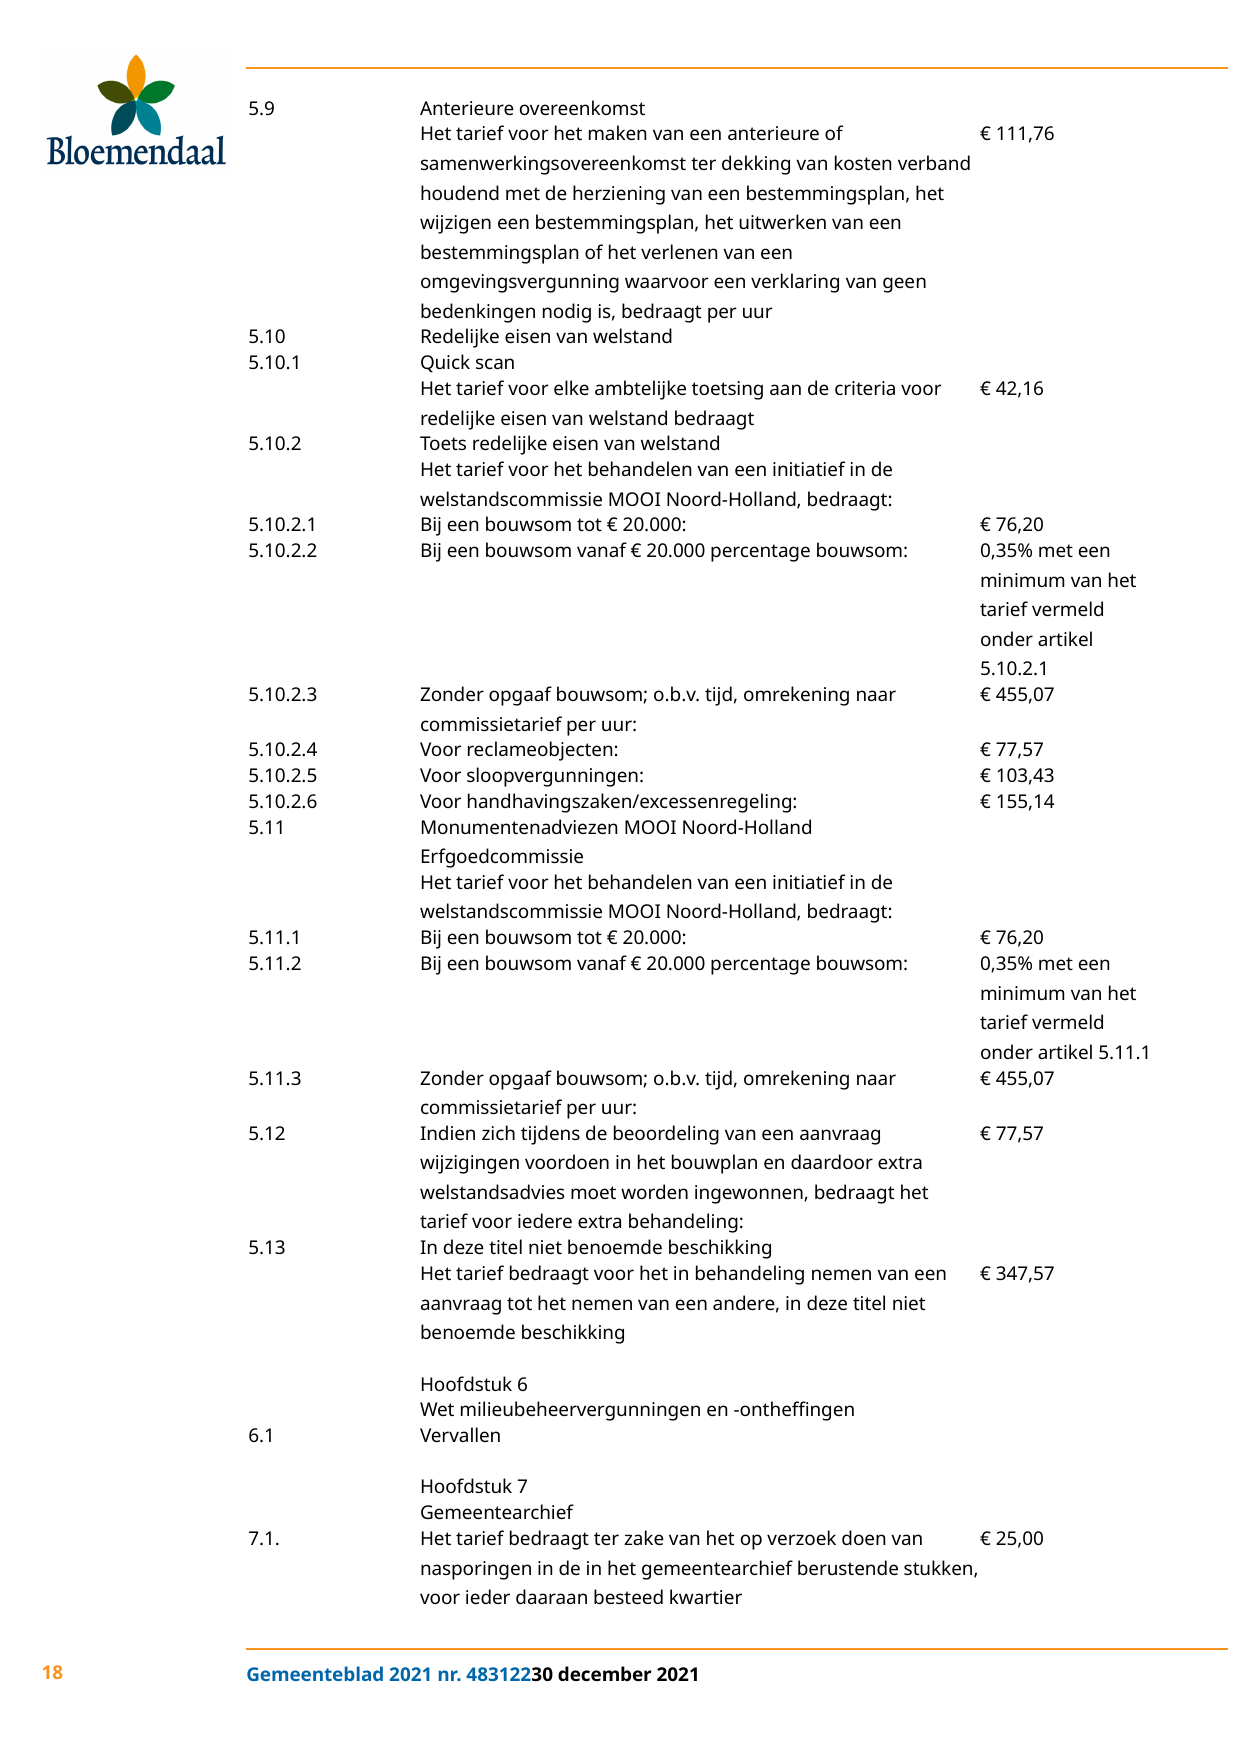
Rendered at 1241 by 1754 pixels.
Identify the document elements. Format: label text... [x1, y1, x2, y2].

table_cell Het tarief bedraagt voor het in behandeling nemen van een aanvraag tot het nemen van een andere, in deze titel niet benoemde beschikking [420, 1260, 980, 1345]
table_cell € 25,00 [980, 1525, 1152, 1610]
table_cell [248, 1448, 420, 1474]
table_cell Bij een bouwsom tot € 20.000: [420, 925, 980, 950]
table_cell 5.10.2.5 [248, 763, 420, 788]
table_cell Het tarief voor het behandelen van een initiatief in de welstandscommissie MOOI Noord-Holland, bedraagt: [420, 869, 980, 924]
table_cell € 76,20 [980, 512, 1152, 537]
table_cell 5.10 [248, 324, 420, 349]
table_cell Het tarief voor het maken van een anterieure of samenwerkingsovereenkomst ter dekking van kosten verband houdend met de herziening van een bestemmingsplan, het wijzigen een bestemmingsplan, het uitwerken van een bestemmingsplan of het verlenen van een omgevingsvergunning waarvoor een verklaring van geen bedenkingen nodig is, bedraagt per uur [420, 121, 980, 324]
table_cell [248, 375, 420, 431]
table_cell [248, 121, 420, 324]
table_cell € 76,20 [980, 925, 1152, 950]
picture [41, 47, 231, 172]
table_cell [248, 1345, 420, 1371]
table_cell Voor handhavingszaken/excessenregeling: [420, 788, 980, 814]
table_cell [420, 1448, 980, 1474]
table_cell [248, 869, 420, 924]
table_cell [248, 456, 420, 512]
table_cell € 347,57 [980, 1260, 1152, 1345]
table_cell Wet milieubeheervergunningen en -ontheffingen [420, 1397, 980, 1422]
table_cell Bij een bouwsom vanaf € 20.000 percentage bouwsom: [420, 950, 980, 1065]
table_cell Redelijke eisen van welstand [420, 324, 980, 349]
table_cell Monumentenadviezen MOOI Noord-Holland Erfgoedcommissie [420, 814, 980, 869]
table_cell [248, 1371, 420, 1397]
table_cell [980, 1448, 1152, 1474]
table_cell Voor sloopvergunningen: [420, 763, 980, 788]
table_cell € 42,16 [980, 375, 1152, 431]
table_cell 6.1 [248, 1422, 420, 1448]
table_cell 5.9 [248, 95, 420, 121]
table_cell 0,35% met een minimum van het tarief vermeld onder artikel 5.10.2.1 [980, 537, 1152, 681]
table_cell Bij een bouwsom vanaf € 20.000 percentage bouwsom: [420, 537, 980, 681]
table_cell 5.10.2.4 [248, 737, 420, 762]
table_cell [980, 456, 1152, 512]
table_cell 0,35% met een minimum van het tarief vermeld onder artikel 5.11.1 [980, 950, 1152, 1065]
table_cell € 111,76 [980, 121, 1152, 324]
table_cell Vervallen [420, 1422, 980, 1448]
table_cell 5.12 [248, 1120, 420, 1234]
table_cell Het tarief voor het behandelen van een initiatief in de welstandscommissie MOOI Noord-Holland, bedraagt: [420, 456, 980, 512]
table_cell € 455,07 [980, 681, 1152, 737]
table_cell [980, 1474, 1152, 1499]
table_cell 5.11.3 [248, 1065, 420, 1120]
table_cell Zonder opgaaf bouwsom; o.b.v. tijd, omrekening naar commissietarief per uur: [420, 1065, 980, 1120]
table_cell € 77,57 [980, 737, 1152, 762]
table_cell [980, 324, 1152, 349]
table_cell Voor reclameobjecten: [420, 737, 980, 762]
table_cell Het tarief voor elke ambtelijke toetsing aan de criteria voor redelijke eisen van welstand bedraagt [420, 375, 980, 431]
table_cell In deze titel niet benoemde beschikking [420, 1235, 980, 1260]
table_cell Toets redelijke eisen van welstand [420, 431, 980, 456]
table_cell [248, 1474, 420, 1499]
table_cell 5.11.1 [248, 925, 420, 950]
table_cell € 155,14 [980, 788, 1152, 814]
table_cell [248, 1260, 420, 1345]
table_cell Zonder opgaaf bouwsom; o.b.v. tijd, omrekening naar commissietarief per uur: [420, 681, 980, 737]
table_cell 5.10.2.6 [248, 788, 420, 814]
table_cell 7.1. [248, 1525, 420, 1610]
table_cell [980, 814, 1152, 869]
table_cell Hoofdstuk 6 [420, 1371, 980, 1397]
table_cell 5.10.2.2 [248, 537, 420, 681]
table_cell [980, 350, 1152, 375]
table_cell [420, 1345, 980, 1371]
table_cell [980, 1500, 1152, 1525]
table_cell Bij een bouwsom tot € 20.000: [420, 512, 980, 537]
table_cell Quick scan [420, 350, 980, 375]
table_cell 5.13 [248, 1235, 420, 1260]
table_cell 5.10.2 [248, 431, 420, 456]
table_cell [980, 1422, 1152, 1448]
table_cell 5.10.2.1 [248, 512, 420, 537]
table_cell 5.11 [248, 814, 420, 869]
table_cell [980, 1235, 1152, 1260]
table_cell 5.11.2 [248, 950, 420, 1065]
table_cell Het tarief bedraagt ter zake van het op verzoek doen van nasporingen in de in het gemeentearchief berustende stukken, voor ieder daaraan besteed kwartier [420, 1525, 980, 1610]
table_cell [248, 1500, 420, 1525]
table_cell [980, 1345, 1152, 1371]
table_cell € 455,07 [980, 1065, 1152, 1120]
table_cell Indien zich tijdens de beoordeling van een aanvraag wijzigingen voordoen in het bouwplan en daardoor extra welstandsadvies moet worden ingewonnen, bedraagt het tarief voor iedere extra behandeling: [420, 1120, 980, 1234]
table_cell [980, 431, 1152, 456]
table_cell 5.10.2.3 [248, 681, 420, 737]
table_cell Hoofdstuk 7 [420, 1474, 980, 1499]
table_cell € 103,43 [980, 763, 1152, 788]
table_cell 5.10.1 [248, 350, 420, 375]
table_cell [980, 1371, 1152, 1397]
table_cell [980, 1397, 1152, 1422]
table_cell [980, 869, 1152, 924]
table_cell Anterieure overeenkomst [420, 95, 980, 121]
table_cell [248, 1397, 420, 1422]
table_cell € 77,57 [980, 1120, 1152, 1234]
table_cell Gemeentearchief [420, 1500, 980, 1525]
table_cell [980, 95, 1152, 121]
